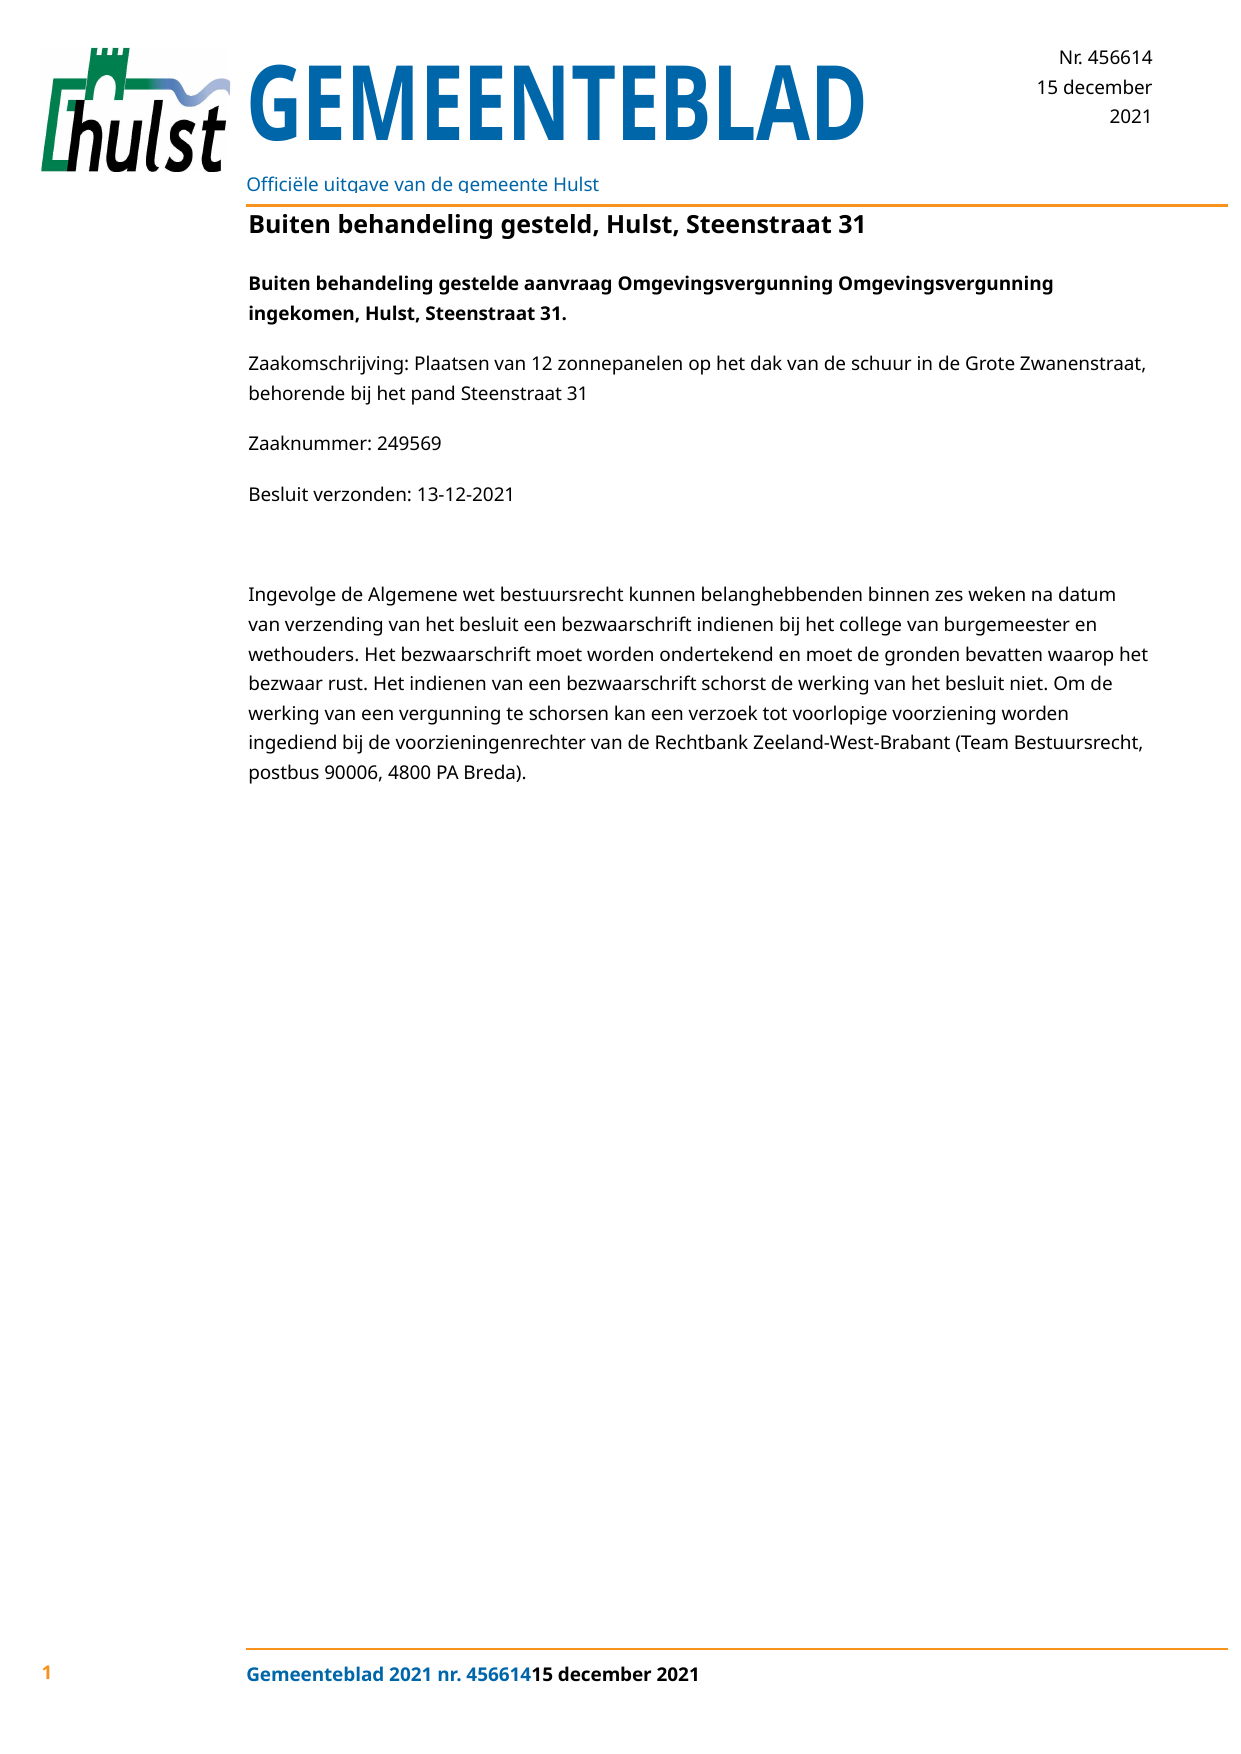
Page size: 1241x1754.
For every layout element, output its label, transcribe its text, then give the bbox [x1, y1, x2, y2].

text Buiten behandeling gesteld, Hulst, Steenstraat 31 [248, 207, 1152, 241]
text Ingevolge de Algemene wet bestuursrecht kunnen belanghebbenden binnen zes weken na datum van verzending van het besluit een bezwaarschrift indienen bij het college van burgemeester en wethouders. Het bezwaarschrift moet worden ondertekend en moet de gronden bevatten waarop het bezwaar rust. Het indienen van een bezwaarschrift schorst de werking van het besluit niet. Om de werking van een vergunning te schorsen kan een verzoek tot voorlopige voorziening worden ingediend bij de voorzieningenrechter van de Rechtbank Zeeland-West-Brabant (Team Bestuursrecht, postbus 90006, 4800 PA Breda). [248, 582, 1152, 785]
text Zaaknummer: 249569 [248, 430, 1152, 456]
text Buiten behandeling gestelde aanvraag Omgevingsvergunning Omgevingsvergunning ingekomen, Hulst, Steenstraat 31. [248, 270, 1152, 326]
text Zaakomschrijving: Plaatsen van 12 zonnepanelen op het dak van de schuur in de Grote Zwanenstraat, behorende bij het pand Steenstraat 31 [248, 350, 1152, 406]
picture [41, 47, 231, 172]
text Besluit verzonden: 13-12-2021 [248, 481, 1152, 506]
